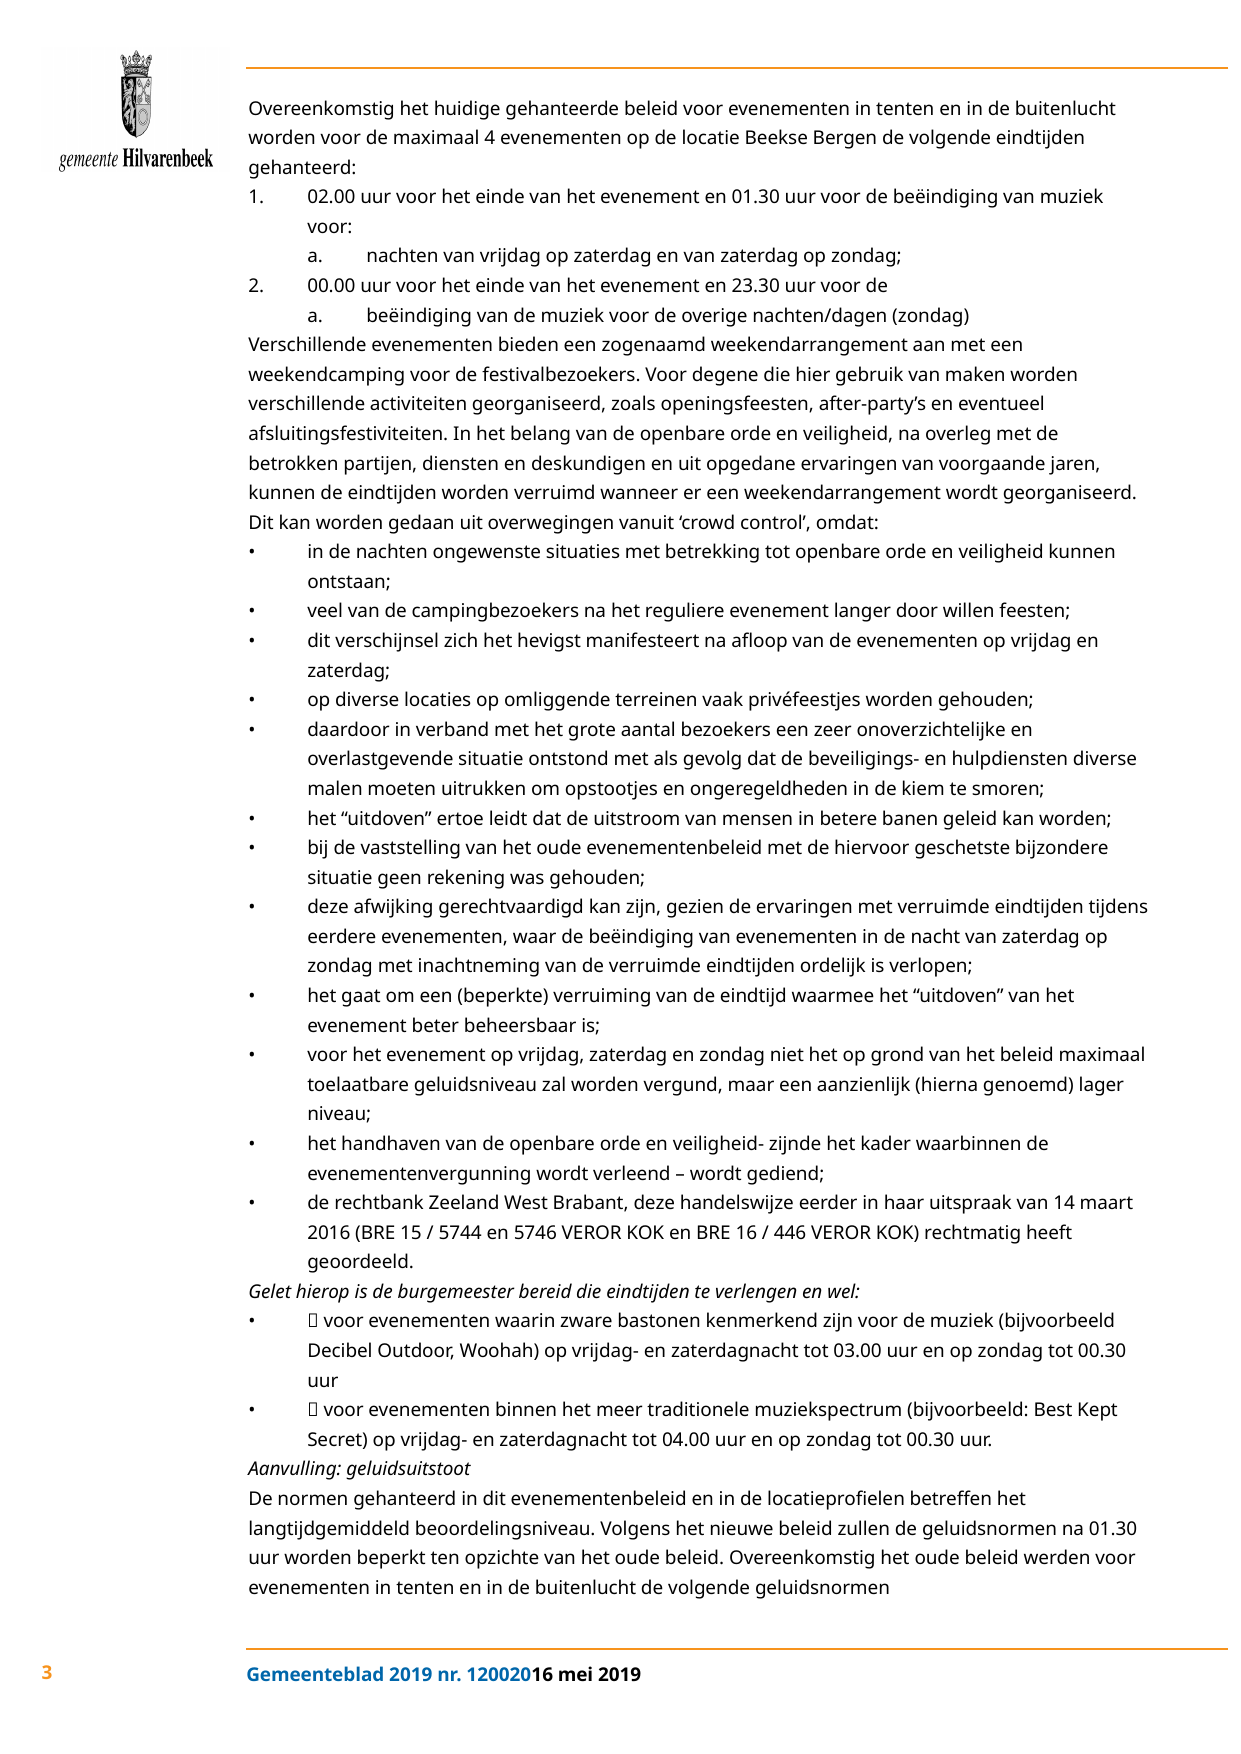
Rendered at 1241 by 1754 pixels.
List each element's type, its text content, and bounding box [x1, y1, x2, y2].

list  voor evenementen binnen het meer traditionele muziekspectrum (bijvoorbeeld: Best Kept Secret) op vrijdag- en zaterdagnacht tot 04.00 uur en op zondag tot 00.30 uur. [248, 1396, 1152, 1452]
text Verschillende evenementen bieden een zogenaamd weekendarrangement aan met een weekendcamping voor de festivalbezoekers. Voor degene die hier gebruik van maken worden verschillende activiteiten georganiseerd, zoals openingsfeesten, after-party’s en eventueel afsluitingsfestiviteiten. In het belang van de openbare orde en veiligheid, na overleg met de betrokken partijen, diensten en deskundigen en uit opgedane ervaringen van voorgaande jaren, kunnen de eindtijden worden verruimd wanneer er een weekendarrangement wordt georganiseerd. Dit kan worden gedaan uit overwegingen vanuit ‘crowd control’, omdat: [248, 331, 1152, 535]
list 02.00 uur voor het einde van het evenement en 01.30 uur voor de beëindiging van muziek voor: [248, 183, 1152, 239]
list het handhaven van de openbare orde en veiligheid- zijnde het kader waarbinnen de evenementenvergunning wordt verleend – wordt gediend; [248, 1130, 1152, 1186]
list veel van de campingbezoekers na het reguliere evenement langer door willen feesten; [248, 598, 1152, 623]
text Aanvulling: geluidsuitstoot [248, 1456, 1152, 1481]
list bij de vaststelling van het oude evenementenbeleid met de hiervoor geschetste bijzondere situatie geen rekening was gehouden; [248, 834, 1152, 890]
text Gelet hierop is de burgemeester bereid die eindtijden te verlengen en wel: [248, 1278, 1152, 1304]
list voor het evenement op vrijdag, zaterdag en zondag niet het op grond van het beleid maximaal toelaatbare geluidsniveau zal worden vergund, maar een aanzienlijk (hierna genoemd) lager niveau; [248, 1041, 1152, 1126]
list  voor evenementen waarin zware bastonen kenmerkend zijn voor de muziek (bijvoorbeeld Decibel Outdoor, Woohah) op vrijdag- en zaterdagnacht tot 03.00 uur en op zondag tot 00.30 uur [248, 1308, 1152, 1393]
list nachten van vrijdag op zaterdag en van zaterdag op zondag; [307, 243, 1152, 268]
text Overeenkomstig het huidige gehanteerde beleid voor evenementen in tenten en in de buitenlucht worden voor de maximaal 4 evenementen op de locatie Beekse Bergen de volgende eindtijden gehanteerd: [248, 95, 1152, 180]
list 00.00 uur voor het einde van het evenement en 23.30 uur voor de [248, 272, 1152, 298]
list deze afwijking gerechtvaardigd kan zijn, gezien de ervaringen met verruimde eindtijden tijdens eerdere evenementen, waar de beëindiging van evenementen in de nacht van zaterdag op zondag met inachtneming van de verruimde eindtijden ordelijk is verlopen; [248, 893, 1152, 978]
list het “uitdoven” ertoe leidt dat de uitstroom van mensen in betere banen geleid kan worden; [248, 805, 1152, 831]
list het gaat om een (beperkte) verruiming van de eindtijd waarmee het “uitdoven” van het evenement beter beheersbaar is; [248, 982, 1152, 1038]
picture [41, 47, 231, 172]
list op diverse locaties op omliggende terreinen vaak privéfeestjes worden gehouden; [248, 686, 1152, 712]
list daardoor in verband met het grote aantal bezoekers een zeer onoverzichtelijke en overlastgevende situatie ontstond met als gevolg dat de beveiligings- en hulpdiensten diverse malen moeten uitrukken om opstootjes en ongeregeldheden in de kiem te smoren; [248, 716, 1152, 801]
list in de nachten ongewenste situaties met betrekking tot openbare orde en veiligheid kunnen ontstaan; [248, 538, 1152, 594]
text De normen gehanteerd in dit evenementenbeleid en in de locatieprofielen betreffen het langtijdgemiddeld beoordelingsniveau. Volgens het nieuwe beleid zullen de geluidsnormen na 01.30 uur worden beperkt ten opzichte van het oude beleid. Overeenkomstig het oude beleid werden voor evenementen in tenten en in de buitenlucht de volgende geluidsnormen [248, 1485, 1152, 1600]
list beëindiging van de muziek voor de overige nachten/dagen (zondag) [307, 302, 1152, 328]
list de rechtbank Zeeland West Brabant, deze handelswijze eerder in haar uitspraak van 14 maart 2016 (BRE 15 / 5744 en 5746 VEROR KOK en BRE 16 / 446 VEROR KOK) rechtmatig heeft geoordeeld. [248, 1189, 1152, 1274]
list dit verschijnsel zich het hevigst manifesteert na afloop van de evenementen op vrijdag en zaterdag; [248, 627, 1152, 683]
